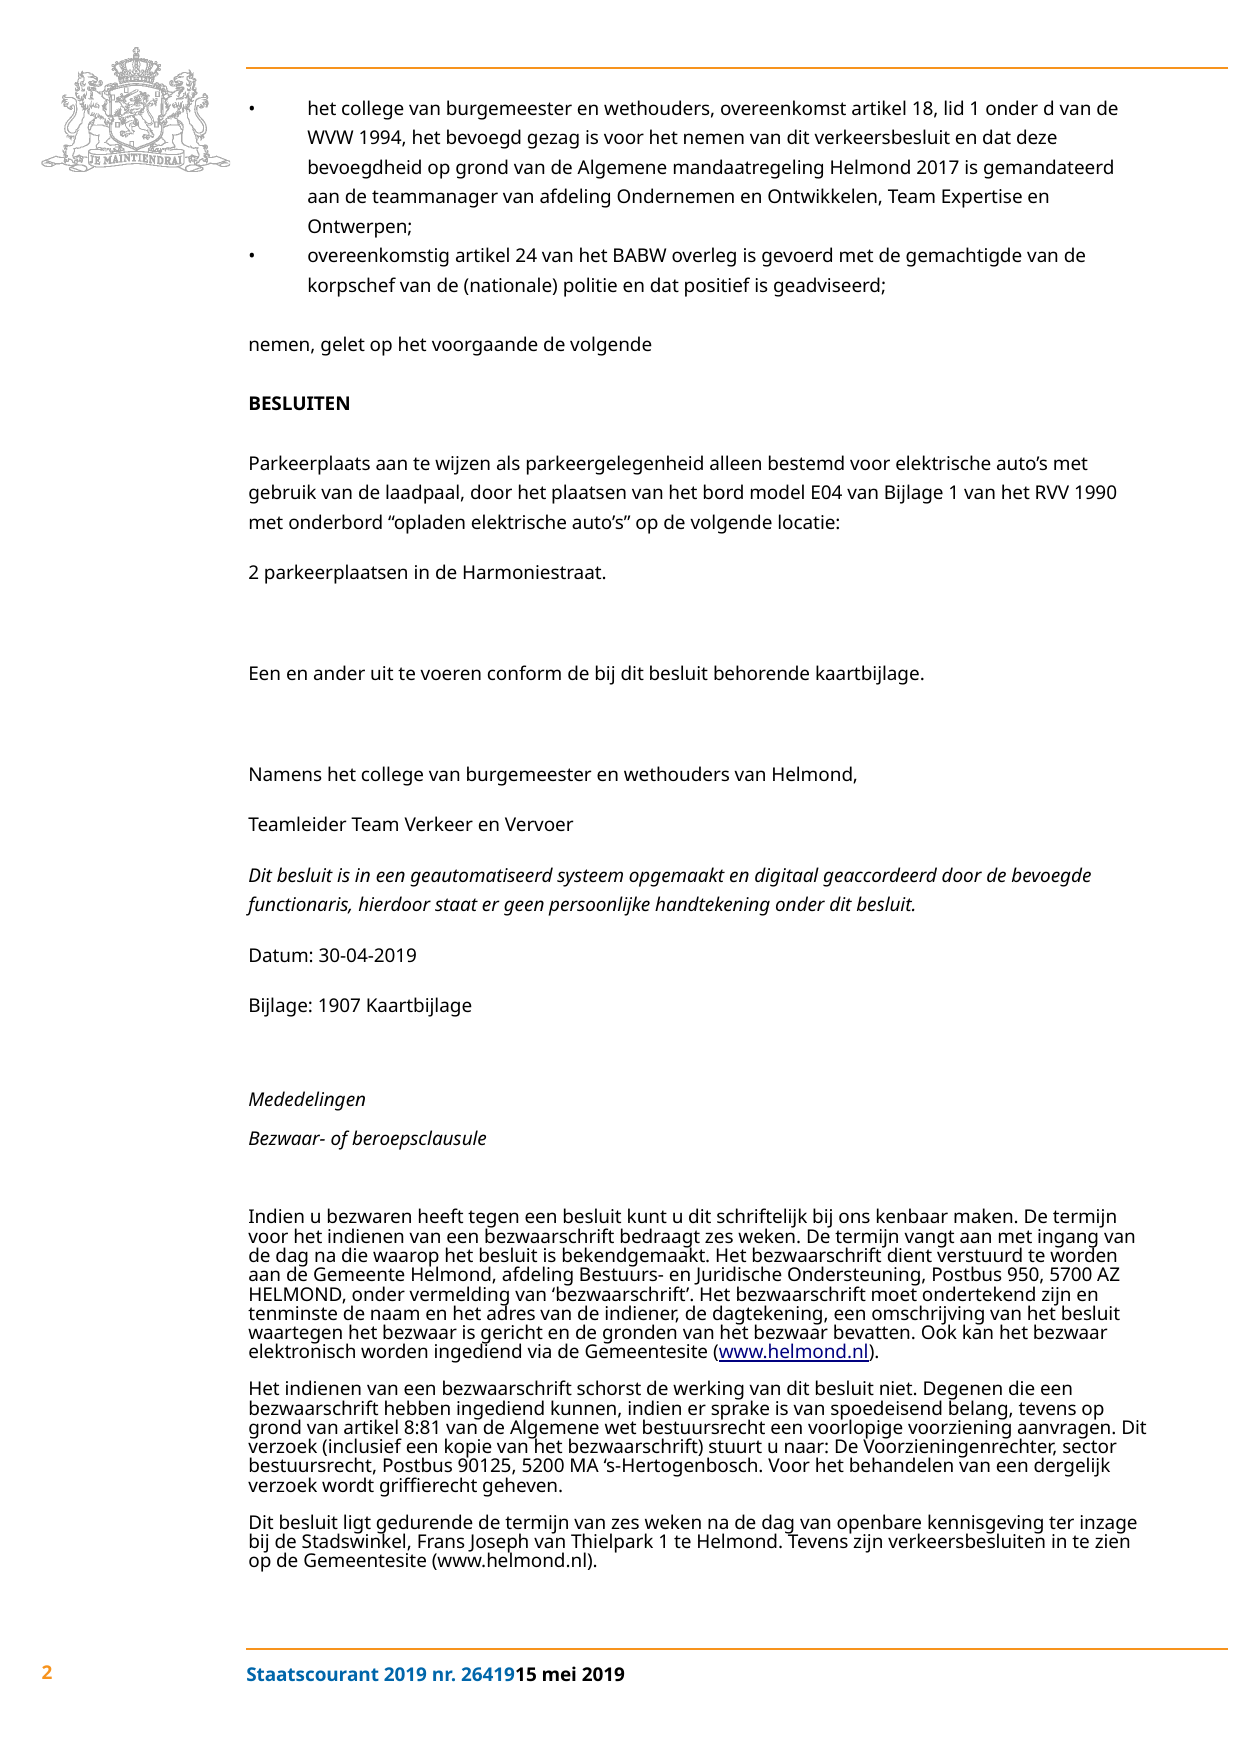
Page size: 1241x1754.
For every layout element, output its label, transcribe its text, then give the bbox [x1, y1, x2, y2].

text BESLUITEN [248, 391, 1152, 416]
text Teamleider Team Verkeer en Vervoer [248, 811, 1152, 837]
text Bezwaar- of beroepsclausule [248, 1125, 1152, 1151]
list het college van burgemeester en wethouders, overeenkomst artikel 18, lid 1 onder d van de WVW 1994, het bevoegd gezag is voor het nemen van dit verkeersbesluit en dat deze bevoegdheid op grond van de Algemene mandaatregeling Helmond 2017 is gemandateerd aan de teammanager van afdeling Ondernemen en Ontwikkelen, Team Expertise en Ontwerpen; [248, 95, 1152, 239]
text Datum: 30-04-2019 [248, 942, 1152, 968]
text Een en ander uit te voeren conform de bij dit besluit behorende kaartbijlage. [248, 660, 1152, 686]
text Namens het college van burgemeester en wethouders van Helmond, [248, 761, 1152, 787]
text Bijlage: 1907 Kaartbijlage [248, 992, 1152, 1018]
text Indien u bezwaren heeft tegen een besluit kunt u dit schriftelijk bij ons kenbaar maken. De termijn voor het indienen van een bezwaarschrift bedraagt zes weken. De termijn vangt aan met ingang van de dag na die waarop het besluit is bekendgemaakt. Het bezwaarschrift dient verstuurd te worden aan de Gemeente Helmond, afdeling Bestuurs- en Juridische Ondersteuning, Postbus 950, 5700 AZ HELMOND, onder vermelding van ‘bezwaarschrift’. Het bezwaarschrift moet ondertekend zijn en tenminste de naam en het adres van de indiener, de dagtekening, een omschrijving van het besluit waartegen het bezwaar is gericht en de gronden van het bezwaar bevatten. Ook kan het bezwaar elektronisch worden ingediend via de Gemeentesite (www.helmond.nl). [248, 1208, 1152, 1363]
list overeenkomstig artikel 24 van het BABW overleg is gevoerd met de gemachtigde van de korpschef van de (nationale) politie en dat positief is geadviseerd; [248, 243, 1152, 298]
text 2 parkeerplaatsen in de Harmoniestraat. [248, 559, 1152, 585]
text Dit besluit ligt gedurende de termijn van zes weken na de dag van openbare kennisgeving ter inzage bij de Stadswinkel, Frans Joseph van Thielpark 1 te Helmond. Tevens zijn verkeersbesluiten in te zien op de Gemeentesite (www.helmond.nl). [248, 1514, 1152, 1571]
text Dit besluit is in een geautomatiseerd systeem opgemaakt en digitaal geaccordeerd door de bevoegde functionaris, hierdoor staat er geen persoonlijke handtekening onder dit besluit. [248, 862, 1152, 917]
picture [41, 47, 231, 172]
text nemen, gelet op het voorgaande de volgende [248, 331, 1152, 357]
text Het indienen van een bezwaarschrift schorst de werking van dit besluit niet. Degenen die een bezwaarschrift hebben ingediend kunnen, indien er sprake is van spoedeisend belang, tevens op grond van artikel 8:81 van de Algemene wet bestuursrecht een voorlopige voorziening aanvragen. Dit verzoek (inclusief een kopie van het bezwaarschrift) stuurt u naar: De Voorzieningenrechter, sector bestuursrecht, Postbus 90125, 5200 MA ‘s-Hertogenbosch. Voor het behandelen van een dergelijk verzoek wordt griffierecht geheven. [248, 1380, 1152, 1496]
text Mededelingen [248, 1086, 1152, 1112]
text Parkeerplaats aan te wijzen als parkeergelegenheid alleen bestemd voor elektrische auto’s met gebruik van de laadpaal, door het plaatsen van het bord model E04 van Bijlage 1 van het RVV 1990 met onderbord “opladen elektrische auto’s” op de volgende locatie: [248, 450, 1152, 535]
